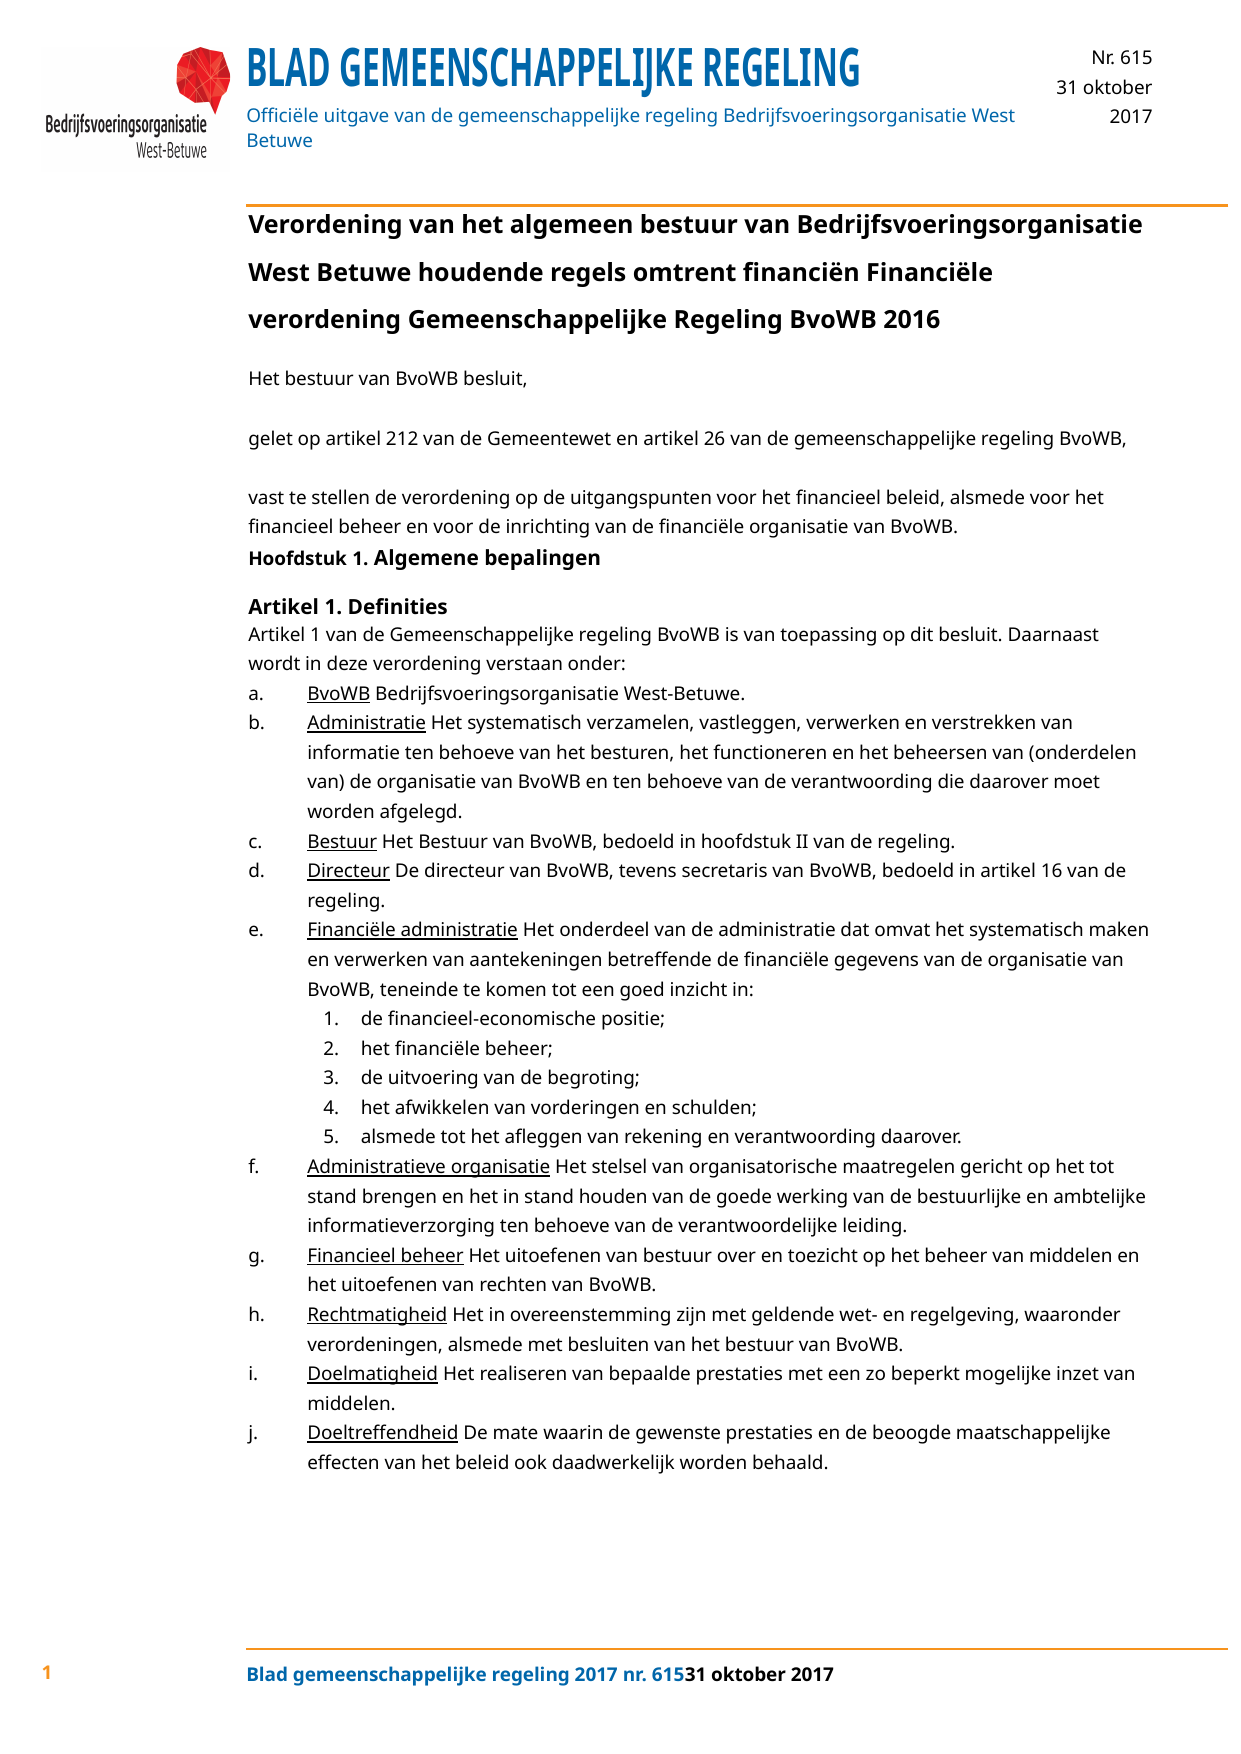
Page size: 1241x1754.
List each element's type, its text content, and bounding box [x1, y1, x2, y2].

list Financiële administratie Het onderdeel van de administratie dat omvat het systematisch maken en verwerken van aantekeningen betreffende de financiële gegevens van de organisatie van BvoWB, teneinde te komen tot een goed inzicht in: [248, 917, 1152, 1001]
list Doeltreffendheid De mate waarin de gewenste prestaties en de beoogde maatschappelijke effecten van het beleid ook daadwerkelijk worden behaald. [248, 1419, 1152, 1475]
text Artikel 1. Definities [248, 592, 1152, 621]
list Bestuur Het Bestuur van BvoWB, bedoeld in hoofdstuk II van de regeling. [248, 828, 1152, 853]
text Het bestuur van BvoWB besluit, [248, 366, 1152, 391]
text vast te stellen de verordening op de uitgangspunten voor het financieel beleid, alsmede voor het financieel beheer en voor de inrichting van de financiële organisatie van BvoWB. [248, 484, 1152, 539]
picture [41, 47, 231, 172]
list Financieel beheer Het uitoefenen van bestuur over en toezicht op het beheer van middelen en het uitoefenen van rechten van BvoWB. [248, 1242, 1152, 1297]
list de uitvoering van de begroting; [323, 1064, 1152, 1090]
list BvoWB Bedrijfsvoeringsorganisatie West-Betuwe. [248, 680, 1152, 706]
list Administratie Het systematisch verzamelen, vastleggen, verwerken en verstrekken van informatie ten behoeve van het besturen, het functioneren en het beheersen van (onderdelen van) de organisatie van BvoWB en ten behoeve van de verantwoording die daarover moet worden afgelegd. [248, 709, 1152, 824]
list de financieel-economische positie; [323, 1005, 1152, 1031]
text Hoofdstuk 1. Algemene bepalingen [248, 543, 1152, 571]
text Verordening van het algemeen bestuur van Bedrijfsvoeringsorganisatie West Betuwe houdende regels omtrent financiën Financiële verordening Gemeenschappelijke Regeling BvoWB 2016 [248, 207, 1152, 336]
list het afwikkelen van vorderingen en schulden; [323, 1094, 1152, 1120]
list alsmede tot het afleggen van rekening en verantwoording daarover. [323, 1124, 1152, 1149]
list Administratieve organisatie Het stelsel van organisatorische maatregelen gericht op het tot stand brengen en het in stand houden van de goede werking van de bestuurlijke en ambtelijke informatieverzorging ten behoeve van de verantwoordelijke leiding. [248, 1153, 1152, 1238]
list Rechtmatigheid Het in overeenstemming zijn met geldende wet- en regelgeving, waaronder verordeningen, alsmede met besluiten van het bestuur van BvoWB. [248, 1301, 1152, 1356]
list het financiële beheer; [323, 1035, 1152, 1061]
list Doelmatigheid Het realiseren van bepaalde prestaties met een zo beperkt mogelijke inzet van middelen. [248, 1360, 1152, 1416]
text Artikel 1 van de Gemeenschappelijke regeling BvoWB is van toepassing op dit besluit. Daarnaast wordt in deze verordening verstaan onder: [248, 621, 1152, 676]
list Directeur De directeur van BvoWB, tevens secretaris van BvoWB, bedoeld in artikel 16 van de regeling. [248, 857, 1152, 913]
text gelet op artikel 212 van de Gemeentewet en artikel 26 van de gemeenschappelijke regeling BvoWB, [248, 425, 1152, 450]
